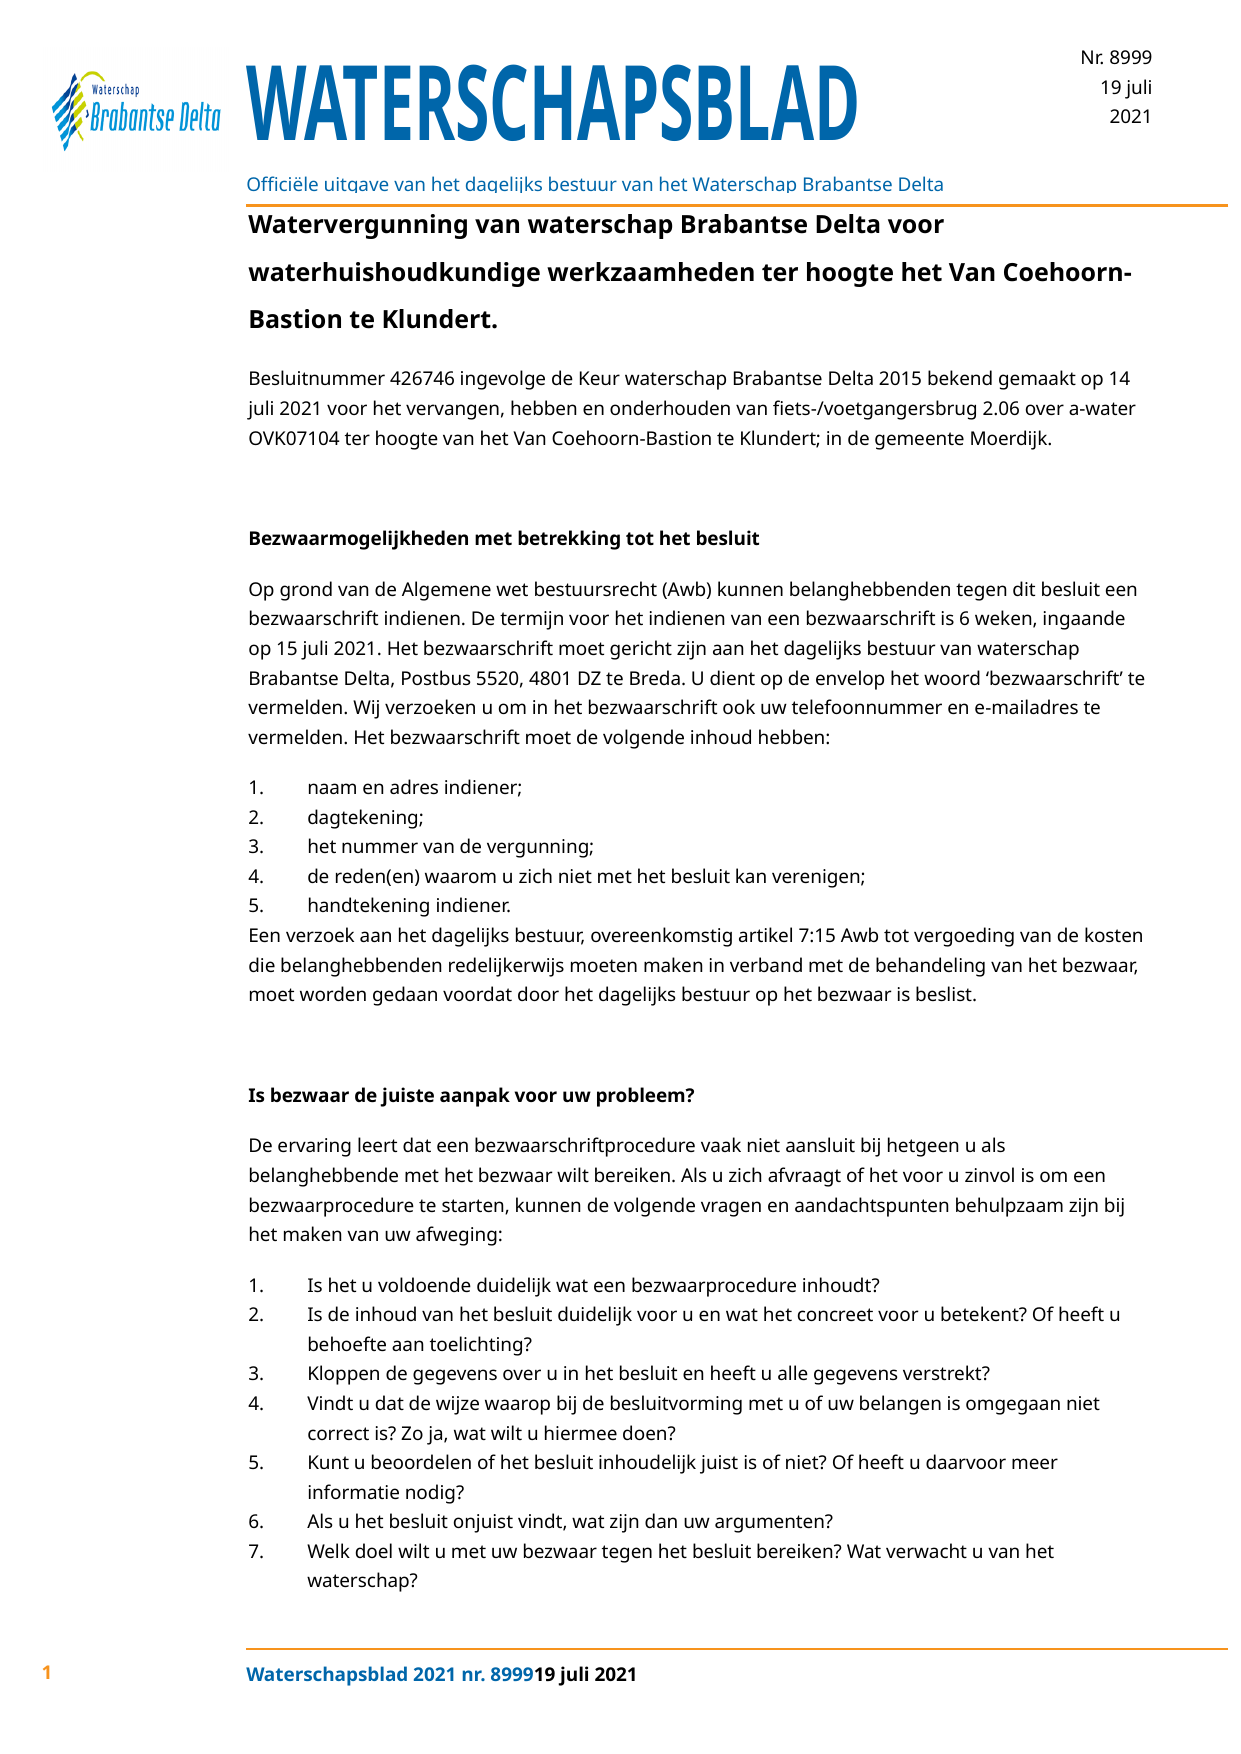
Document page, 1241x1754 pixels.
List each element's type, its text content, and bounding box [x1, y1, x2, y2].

text Op grond van de Algemene wet bestuursrecht (Awb) kunnen belanghebbenden tegen dit besluit een bezwaarschrift indienen. De termijn voor het indienen van een bezwaarschrift is 6 weken, ingaande op 15 juli 2021. Het bezwaarschrift moet gericht zijn aan het dagelijks bestuur van waterschap Brabantse Delta, Postbus 5520, 4801 DZ te Breda. U dient op de envelop het woord ‘bezwaarschrift’ te vermelden. Wij verzoeken u om in het bezwaarschrift ook uw telefoonnummer en e‑mailadres te vermelden. Het bezwaarschrift moet de volgende inhoud hebben: [248, 576, 1152, 749]
list Als u het besluit onjuist vindt, wat zijn dan uw argumenten? [248, 1508, 1152, 1534]
list het nummer van de vergunning; [248, 833, 1152, 859]
picture [41, 47, 231, 172]
text De ervaring leert dat een bezwaarschriftprocedure vaak niet aansluit bij hetgeen u als belanghebbende met het bezwaar wilt bereiken. Als u zich afvraagt of het voor u zinvol is om een bezwaarprocedure te starten, kunnen de volgende vragen en aandachtspunten behulpzaam zijn bij het maken van uw afweging: [248, 1133, 1152, 1247]
list de reden(en) waarom u zich niet met het besluit kan verenigen; [248, 863, 1152, 889]
list Is de inhoud van het besluit duidelijk voor u en wat het concreet voor u betekent? Of heeft u behoefte aan toelichting? [248, 1301, 1152, 1357]
list Kloppen de gegevens over u in het besluit en heeft u alle gegevens verstrekt? [248, 1361, 1152, 1386]
list handtekening indiener. [248, 893, 1152, 918]
list Kunt u beoordelen of het besluit inhoudelijk juist is of niet? Of heeft u daarvoor meer informatie nodig? [248, 1449, 1152, 1504]
text Een verzoek aan het dagelijks bestuur, overeenkomstig artikel 7:15 Awb tot vergoeding van de kosten die belanghebbenden redelijkerwijs moeten maken in verband met de behandeling van het bezwaar, moet worden gedaan voordat door het dagelijks bestuur op het bezwaar is beslist. [248, 922, 1152, 1007]
list Is het u voldoende duidelijk wat een bezwaarprocedure inhoudt? [248, 1272, 1152, 1297]
list Welk doel wilt u met uw bezwaar tegen het besluit bereiken? Wat verwacht u van het waterschap? [248, 1538, 1152, 1593]
text Bezwaarmogelijkheden met betrekking tot het besluit [248, 526, 1152, 551]
text Besluitnummer 426746 ingevolge de Keur waterschap Brabantse Delta 2015 bekend gemaakt op 14 juli 2021 voor het vervangen, hebben en onderhouden van fiets-/voetgangersbrug 2.06 over a-water OVK07104 ter hoogte van het Van Coehoorn-Bastion te Klundert; in de gemeente Moerdijk. [248, 366, 1152, 450]
text Is bezwaar de juiste aanpak voor uw probleem? [248, 1082, 1152, 1108]
list naam en adres indiener; [248, 774, 1152, 800]
list dagtekening; [248, 804, 1152, 829]
text Watervergunning van waterschap Brabantse Delta voor waterhuishoudkundige werkzaamheden ter hoogte het Van Coehoorn-Bastion te Klundert. [248, 207, 1152, 336]
list Vindt u dat de wijze waarop bij de besluitvorming met u of uw belangen is omgegaan niet correct is? Zo ja, wat wilt u hiermee doen? [248, 1390, 1152, 1445]
